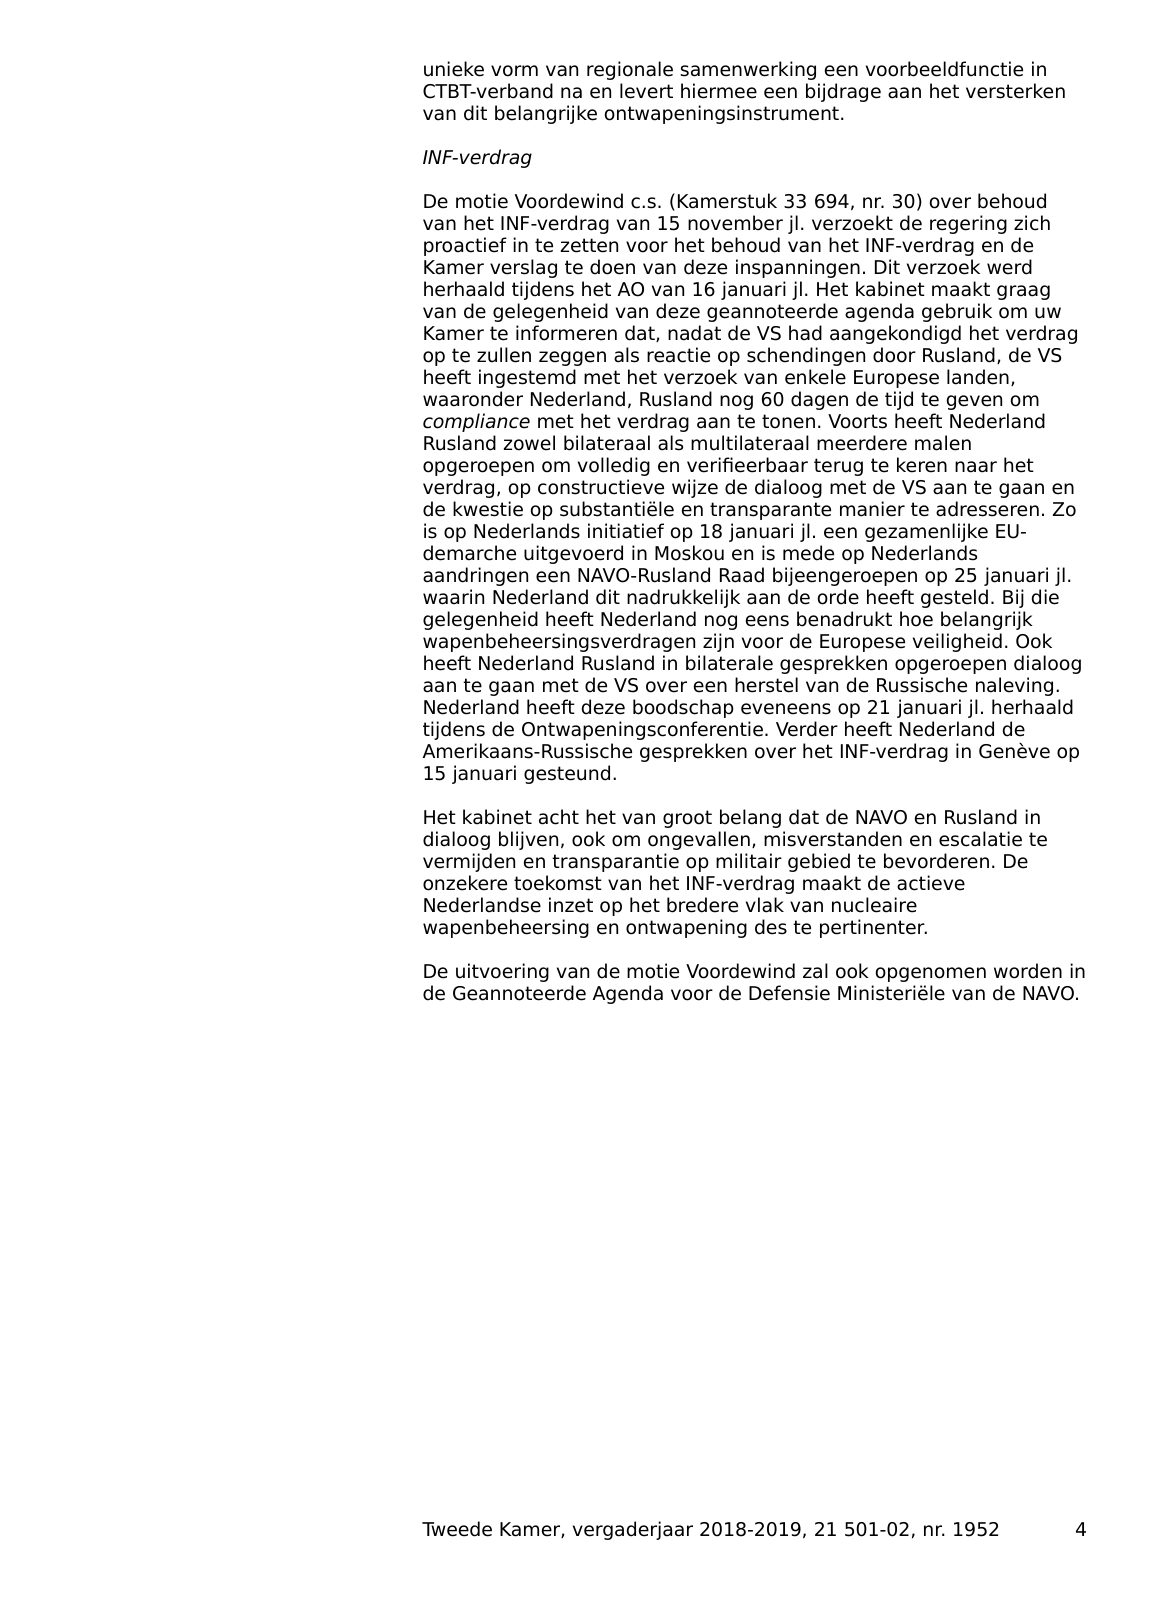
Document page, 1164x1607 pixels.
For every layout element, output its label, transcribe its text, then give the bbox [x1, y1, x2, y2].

text unieke vorm van regionale samenwerking een voorbeeldfunctie in CTBT-verband na en levert hiermee een bijdrage aan het versterken van dit belangrijke ontwapeningsinstrument. [422, 59, 1087, 125]
text De motie Voordewind c.s. (Kamerstuk 33 694, nr. 30) over behoud van het INF-verdrag van 15 november jl. verzoekt de regering zich proactief in te zetten voor het behoud van het INF-verdrag en de Kamer verslag te doen van deze inspanningen. Dit verzoek werd herhaald tijdens het AO van 16 januari jl. Het kabinet maakt graag van de gelegenheid van deze geannoteerde agenda gebruik om uw Kamer te informeren dat, nadat de VS had aangekondigd het verdrag op te zullen zeggen als reactie op schendingen door Rusland, de VS heeft ingestemd met het verzoek van enkele Europese landen, waaronder Nederland, Rusland nog 60 dagen de tijd te geven om compliance met het verdrag aan te tonen. Voorts heeft Nederland Rusland zowel bilateraal als multilateraal meerdere malen opgeroepen om volledig en verifieerbaar terug te keren naar het verdrag, op constructieve wijze de dialoog met de VS aan te gaan en de kwestie op substantiële en transparante manier te adresseren. Zo is op Nederlands initiatief op 18 januari jl. een gezamenlijke EU-demarche uitgevoerd in Moskou en is mede op Nederlands aandringen een NAVO-Rusland Raad bijeengeroepen op 25 januari jl. waarin Nederland dit nadrukkelijk aan de orde heeft gesteld. Bij die gelegenheid heeft Nederland nog eens benadrukt hoe belangrijk wapenbeheersingsverdragen zijn voor de Europese veiligheid. Ook heeft Nederland Rusland in bilaterale gesprekken opgeroepen dialoog aan te gaan met de VS over een herstel van de Russische naleving. Nederland heeft deze boodschap eveneens op 21 januari jl. herhaald tijdens de Ontwapeningsconferentie. Verder heeft Nederland de Amerikaans-Russische gesprekken over het INF-verdrag in Genève op 15 januari gesteund. [422, 191, 1087, 785]
text De uitvoering van de motie Voordewind zal ook opgenomen worden in de Geannoteerde Agenda voor de Defensie Ministeriële van de NAVO. [422, 961, 1087, 1005]
subtitle INF-verdrag [422, 147, 1087, 169]
text Het kabinet acht het van groot belang dat de NAVO en Rusland in dialoog blijven, ook om ongevallen, misverstanden en escalatie te vermijden en transparantie op militair gebied te bevorderen. De onzekere toekomst van het INF-verdrag maakt de actieve Nederlandse inzet op het bredere vlak van nucleaire wapenbeheersing en ontwapening des te pertinenter. [422, 807, 1087, 939]
